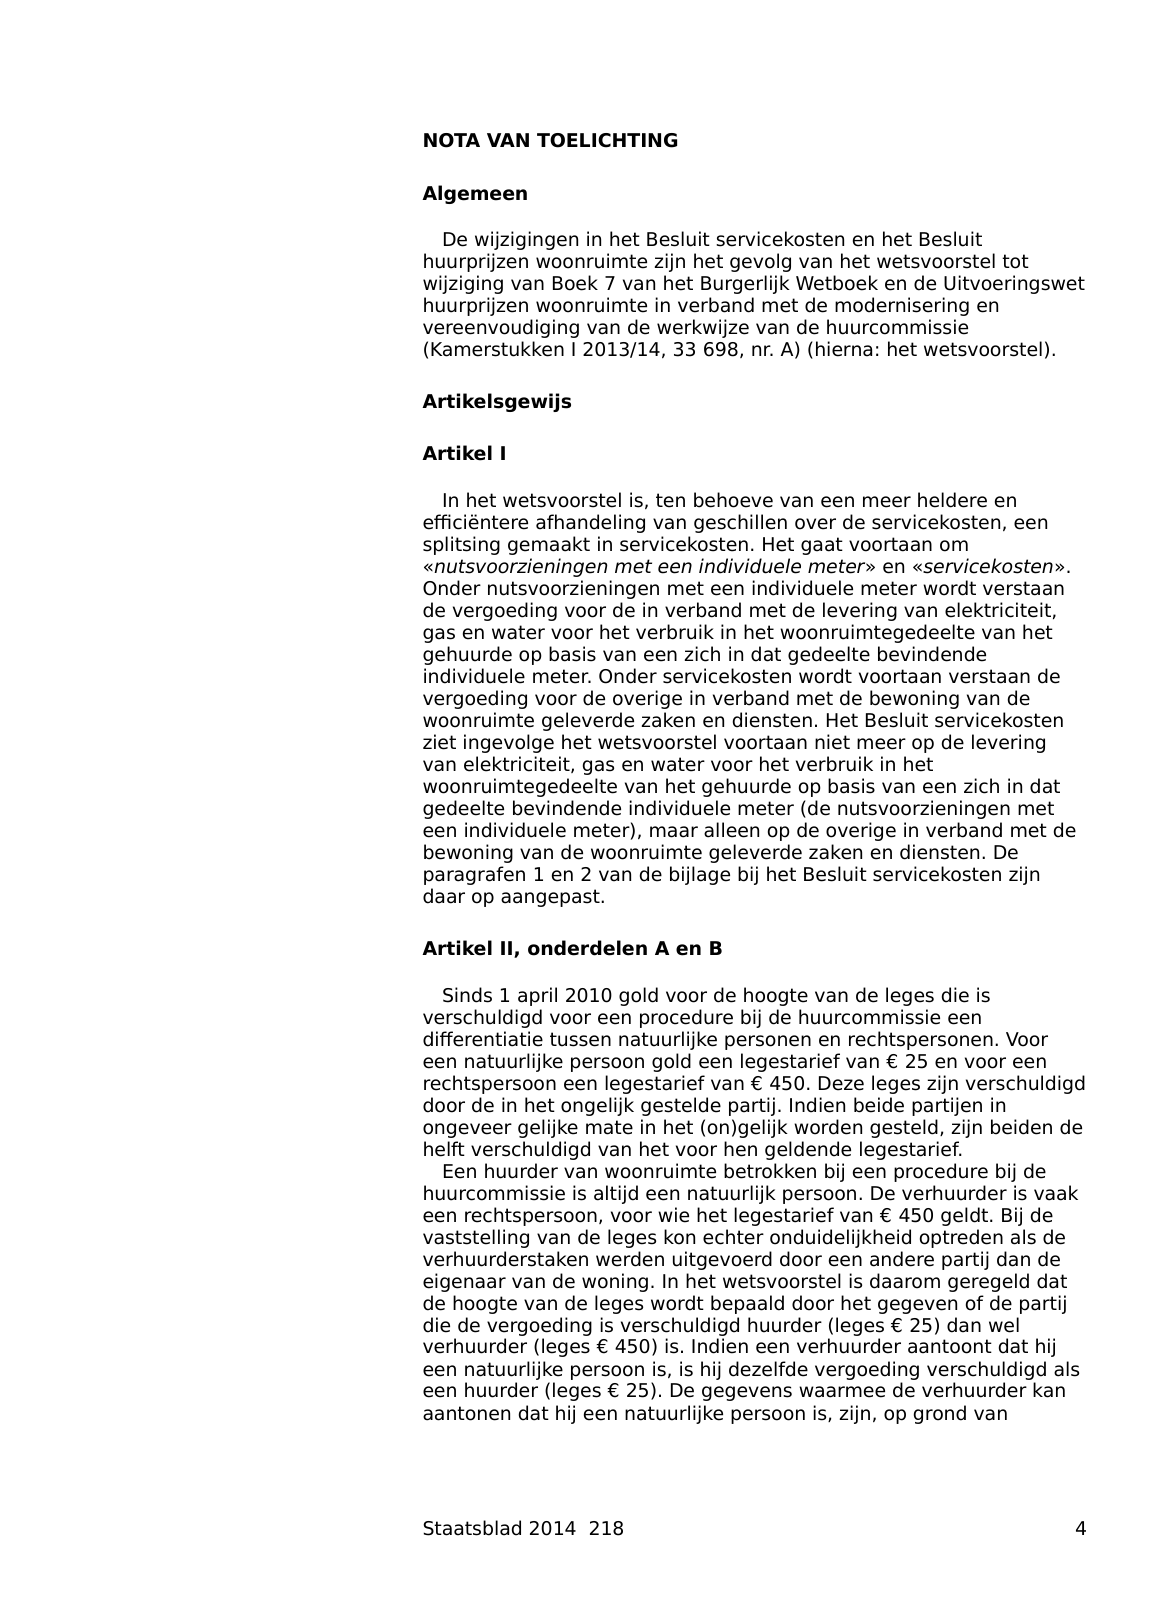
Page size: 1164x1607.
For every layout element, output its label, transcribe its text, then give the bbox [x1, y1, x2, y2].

subtitle Artikel II, onderdelen A en B [422, 938, 1087, 960]
subtitle Algemeen [422, 182, 1087, 204]
subtitle NOTA VAN TOELICHTING [422, 130, 1087, 152]
text In het wetsvoorstel is, ten behoeve van een meer heldere en efficiëntere afhandeling van geschillen over de servicekosten, een splitsing gemaakt in servicekosten. Het gaat voortaan om «nutsvoorzieningen met een individuele meter» en «servicekosten». Onder nutsvoorzieningen met een individuele meter wordt verstaan de vergoeding voor de in verband met de levering van elektriciteit, gas en water voor het verbruik in het woonruimtegedeelte van het gehuurde op basis van een zich in dat gedeelte bevindende individuele meter. Onder servicekosten wordt voortaan verstaan de vergoeding voor de overige in verband met de bewoning van de woonruimte geleverde zaken en diensten. Het Besluit servicekosten ziet ingevolge het wetsvoorstel voortaan niet meer op de levering van elektriciteit, gas en water voor het verbruik in het woonruimtegedeelte van het gehuurde op basis van een zich in dat gedeelte bevindende individuele meter (de nutsvoorzieningen met een individuele meter), maar alleen op de overige in verband met de bewoning van de woonruimte geleverde zaken en diensten. De paragrafen 1 en 2 van de bijlage bij het Besluit servicekosten zijn daar op aangepast. [422, 490, 1087, 908]
subtitle Artikelsgewijs [422, 391, 1087, 413]
text Sinds 1 april 2010 gold voor de hoogte van de leges die is verschuldigd voor een procedure bij de huurcommissie een differentiatie tussen natuurlijke personen en rechtspersonen. Voor een natuurlijke persoon gold een legestarief van € 25 en voor een rechtspersoon een legestarief van € 450. Deze leges zijn verschuldigd door de in het ongelijk gestelde partij. Indien beide partijen in ongeveer gelijke mate in het (on)gelijk worden gesteld, zijn beiden de helft verschuldigd van het voor hen geldende legestarief. [422, 985, 1087, 1161]
text De wijzigingen in het Besluit servicekosten en het Besluit huurprijzen woonruimte zijn het gevolg van het wetsvoorstel tot wijziging van Boek 7 van het Burgerlijk Wetboek en de Uitvoeringswet huurprijzen woonruimte in verband met de modernisering en vereenvoudiging van de werkwijze van de huurcommissie (Kamerstukken I 2013/14, 33 698, nr. A) (hierna: het wetsvoorstel). [422, 229, 1087, 361]
subtitle Artikel I [422, 443, 1087, 465]
text Een huurder van woonruimte betrokken bij een procedure bij de huurcommissie is altijd een natuurlijk persoon. De verhuurder is vaak een rechtspersoon, voor wie het legestarief van € 450 geldt. Bij de vaststelling van de leges kon echter onduidelijkheid optreden als de verhuurderstaken werden uitgevoerd door een andere partij dan de eigenaar van de woning. In het wetsvoorstel is daarom geregeld dat de hoogte van de leges wordt bepaald door het gegeven of de partij die de vergoeding is verschuldigd huurder (leges € 25) dan wel verhuurder (leges € 450) is. Indien een verhuurder aantoont dat hij een natuurlijke persoon is, is hij dezelfde vergoeding verschuldigd als een huurder (leges € 25). De gegevens waarmee de verhuurder kan aantonen dat hij een natuurlijke persoon is, zijn, op grond van [422, 1161, 1087, 1424]
